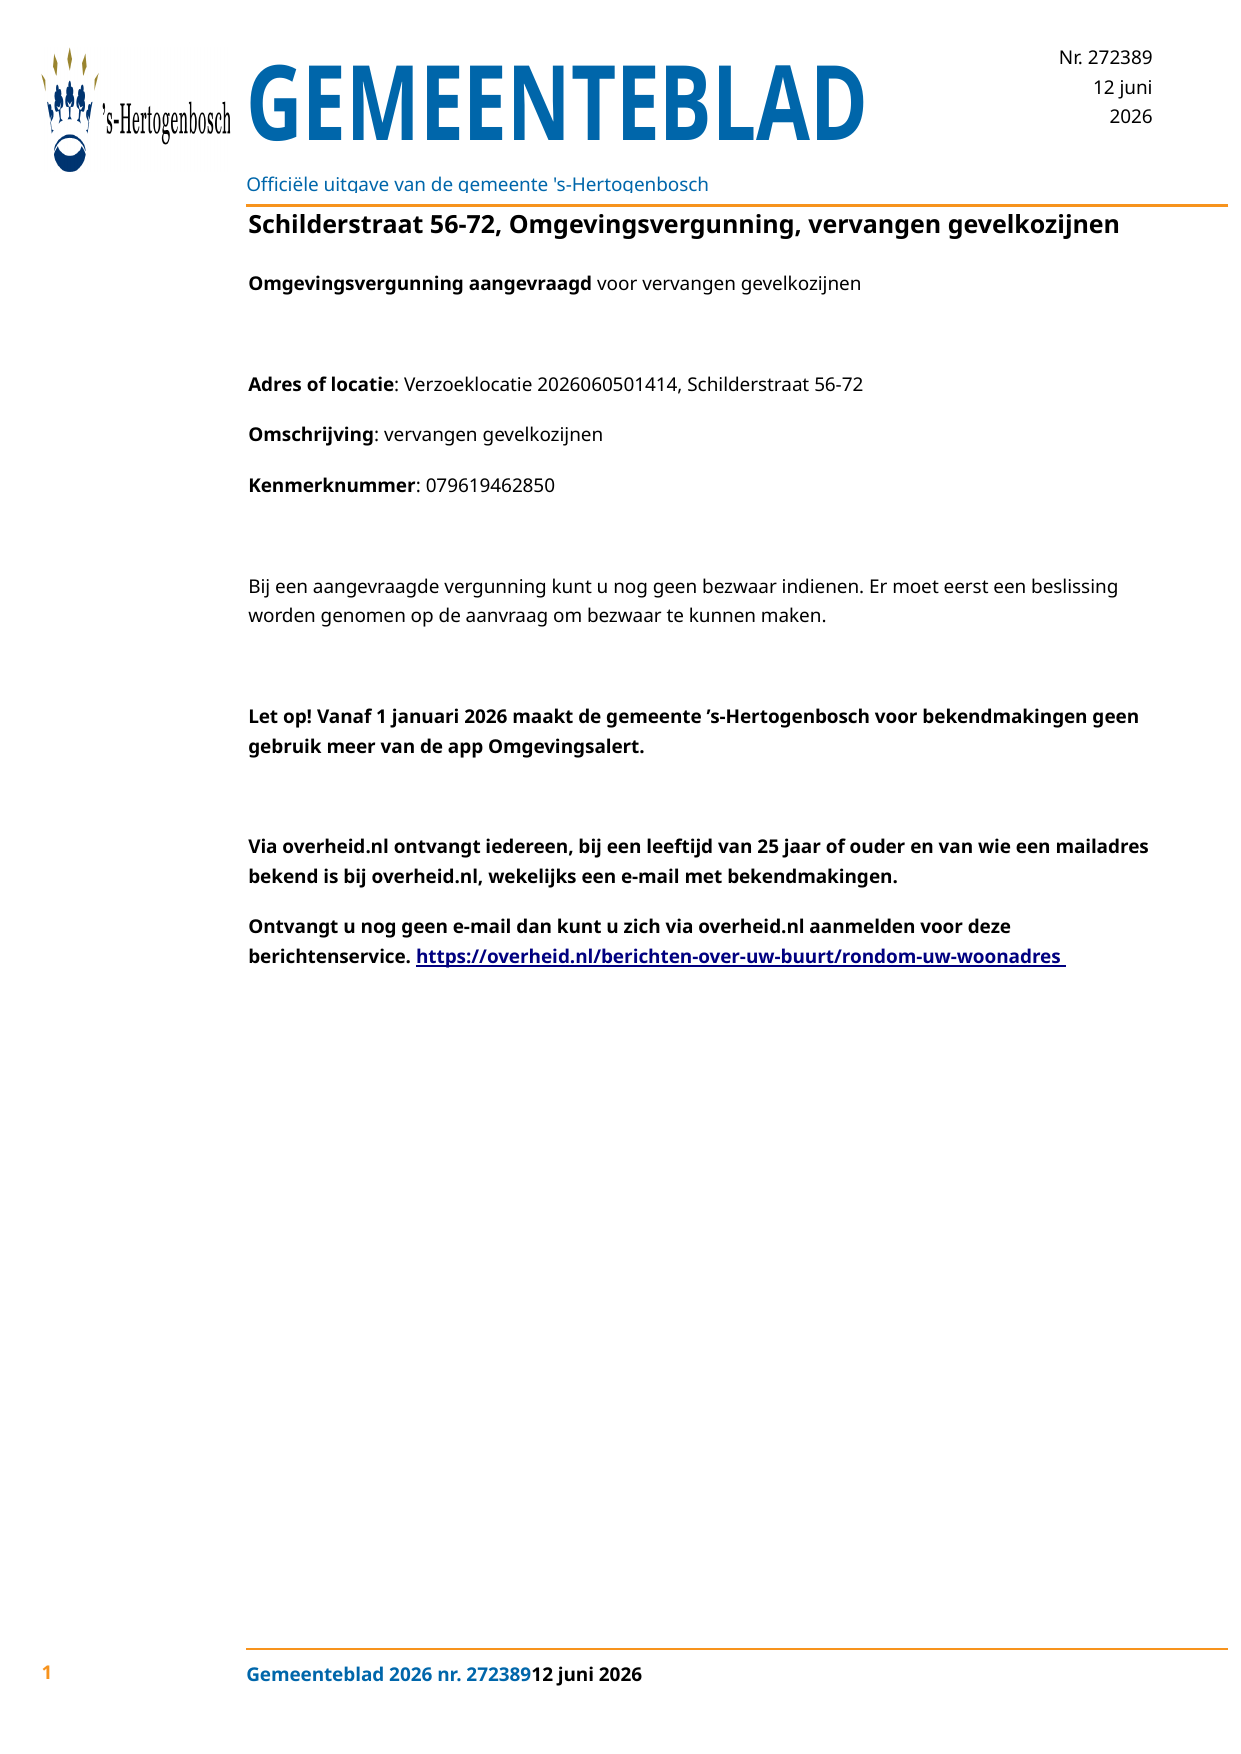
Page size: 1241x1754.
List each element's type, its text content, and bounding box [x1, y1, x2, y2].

text Ontvangt u nog geen e-mail dan kunt u zich via overheid.nl aanmelden voor deze berichtenservice. https://overheid.nl/berichten-over-uw-buurt/rondom-uw-woonadres [248, 914, 1152, 969]
text Bij een aangevraagde vergunning kunt u nog geen bezwaar indienen. Er moet eerst een beslissing worden genomen op de aanvraag om bezwaar te kunnen maken. [248, 573, 1152, 628]
text Via overheid.nl ontvangt iedereen, bij een leeftijd van 25 jaar of ouder en van wie een mailadres bekend is bij overheid.nl, wekelijks een e-mail met bekendmakingen. [248, 834, 1152, 889]
picture [41, 47, 231, 172]
text Adres of locatie: Verzoeklocatie 2026060501414, Schilderstraat 56-72 [248, 371, 1152, 397]
text Kenmerknummer: 079619462850 [248, 472, 1152, 498]
text Omgevingsvergunning aangevraagd voor vervangen gevelkozijnen [248, 270, 1152, 296]
text Let op! Vanaf 1 januari 2026 maakt de gemeente ’s-Hertogenbosch voor bekendmakingen geen gebruik meer van de app Omgevingsalert. [248, 703, 1152, 758]
text Omschrijving: vervangen gevelkozijnen [248, 422, 1152, 447]
text Schilderstraat 56-72, Omgevingsvergunning, vervangen gevelkozijnen [248, 207, 1152, 241]
